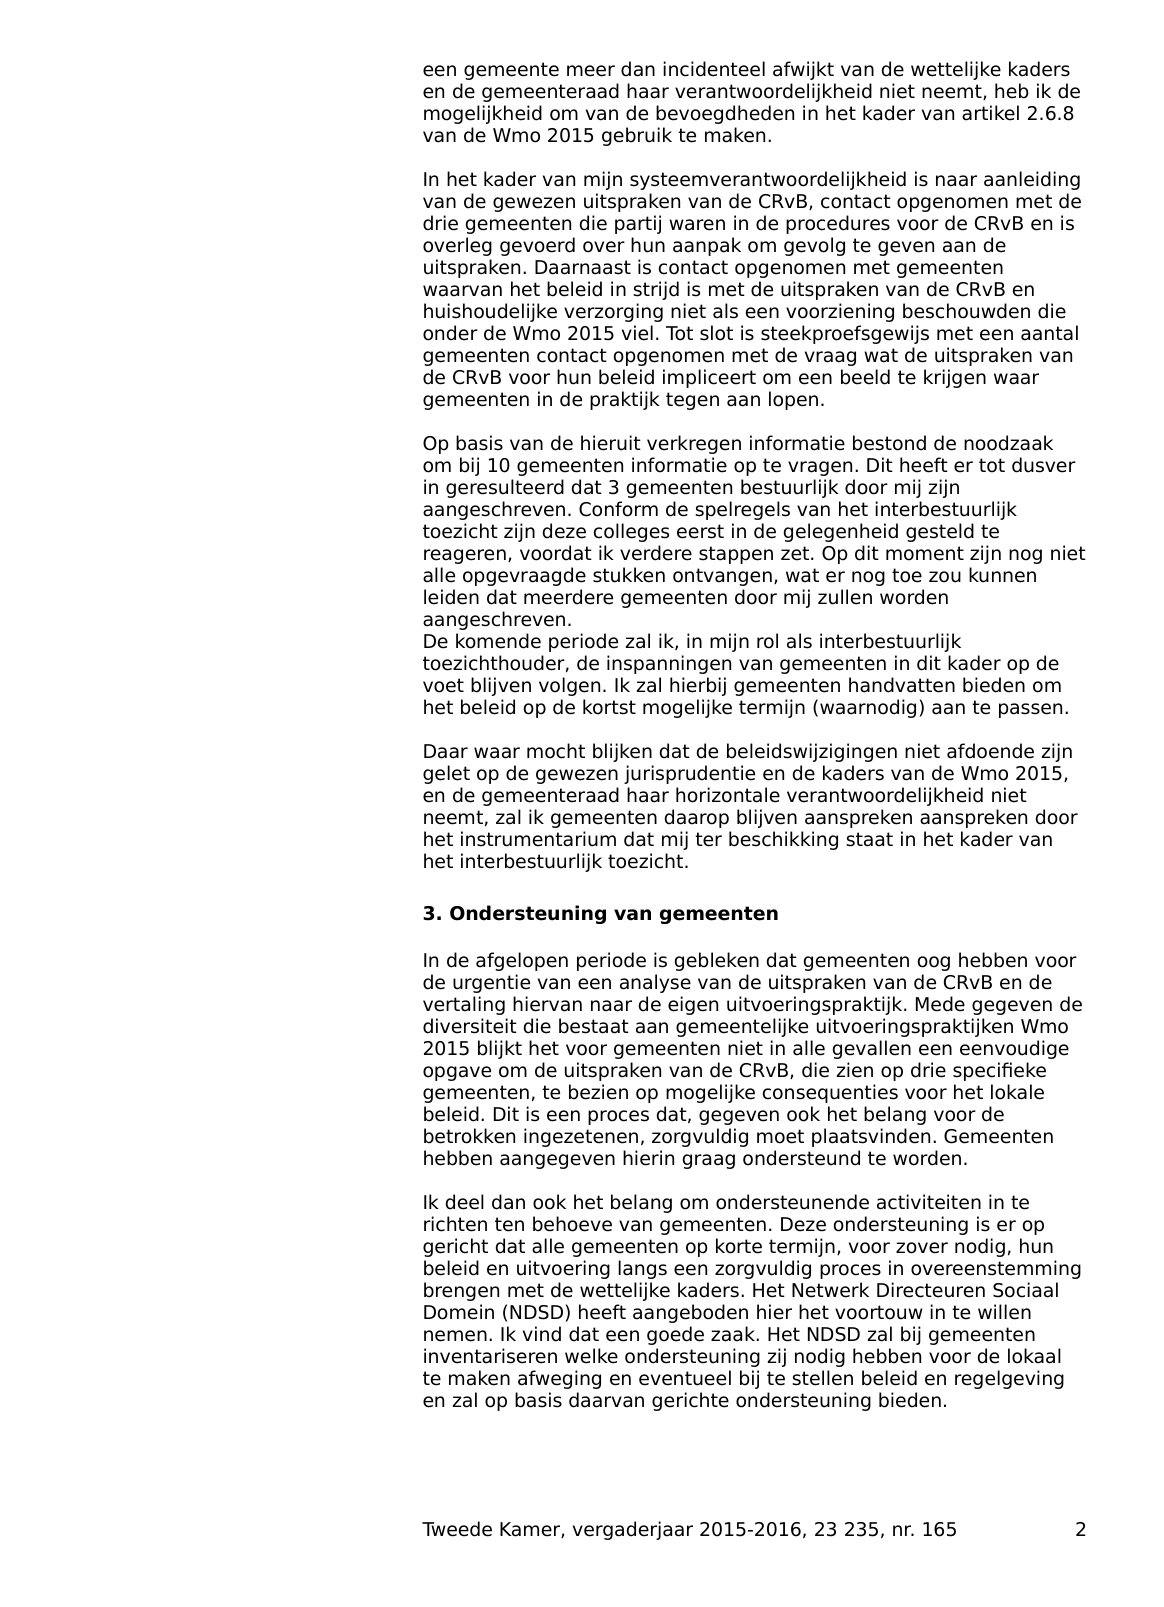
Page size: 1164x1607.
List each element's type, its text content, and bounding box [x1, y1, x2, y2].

text Ik deel dan ook het belang om ondersteunende activiteiten in te richten ten behoeve van gemeenten. Deze ondersteuning is er op gericht dat alle gemeenten op korte termijn, voor zover nodig, hun beleid en uitvoering langs een zorgvuldig proces in overeenstemming brengen met de wettelijke kaders. Het Netwerk Directeuren Sociaal Domein (NDSD) heeft aangeboden hier het voortouw in te willen nemen. Ik vind dat een goede zaak. Het NDSD zal bij gemeenten inventariseren welke ondersteuning zij nodig hebben voor de lokaal te maken afweging en eventueel bij te stellen beleid en regelgeving en zal op basis daarvan gerichte ondersteuning bieden. [422, 1192, 1087, 1412]
text een gemeente meer dan incidenteel afwijkt van de wettelijke kaders en de gemeenteraad haar verantwoordelijkheid niet neemt, heb ik de mogelijkheid om van de bevoegdheden in het kader van artikel 2.6.8 van de Wmo 2015 gebruik te maken. [422, 59, 1087, 147]
text In de afgelopen periode is gebleken dat gemeenten oog hebben voor de urgentie van een analyse van de uitspraken van de CRvB en de vertaling hiervan naar de eigen uitvoeringspraktijk. Mede gegeven de diversiteit die bestaat aan gemeentelijke uitvoeringspraktijken Wmo 2015 blijkt het voor gemeenten niet in alle gevallen een eenvoudige opgave om de uitspraken van de CRvB, die zien op drie specifieke gemeenten, te bezien op mogelijke consequenties voor het lokale beleid. Dit is een proces dat, gegeven ook het belang voor de betrokken ingezetenen, zorgvuldig moet plaatsvinden. Gemeenten hebben aangegeven hierin graag ondersteund te worden. [422, 950, 1087, 1170]
text Daar waar mocht blijken dat de beleidswijzigingen niet afdoende zijn gelet op de gewezen jurisprudentie en de kaders van de Wmo 2015, en de gemeenteraad haar horizontale verantwoordelijkheid niet neemt, zal ik gemeenten daarop blijven aanspreken aanspreken door het instrumentarium dat mij ter beschikking staat in het kader van het interbestuurlijk toezicht. [422, 741, 1087, 873]
subtitle 3. Ondersteuning van gemeenten [422, 903, 1087, 925]
text Op basis van de hieruit verkregen informatie bestond de noodzaak om bij 10 gemeenten informatie op te vragen. Dit heeft er tot dusver in geresulteerd dat 3 gemeenten bestuurlijk door mij zijn aangeschreven. Conform de spelregels van het interbestuurlijk toezicht zijn deze colleges eerst in de gelegenheid gesteld te reageren, voordat ik verdere stappen zet. Op dit moment zijn nog niet alle opgevraagde stukken ontvangen, wat er nog toe zou kunnen leiden dat meerdere gemeenten door mij zullen worden aangeschreven. [422, 433, 1087, 631]
text In het kader van mijn systeemverantwoordelijkheid is naar aanleiding van de gewezen uitspraken van de CRvB, contact opgenomen met de drie gemeenten die partij waren in de procedures voor de CRvB en is overleg gevoerd over hun aanpak om gevolg te geven aan de uitspraken. Daarnaast is contact opgenomen met gemeenten waarvan het beleid in strijd is met de uitspraken van de CRvB en huishoudelijke verzorging niet als een voorziening beschouwden die onder de Wmo 2015 viel. Tot slot is steekproefsgewijs met een aantal gemeenten contact opgenomen met de vraag wat de uitspraken van de CRvB voor hun beleid impliceert om een beeld te krijgen waar gemeenten in de praktijk tegen aan lopen. [422, 169, 1087, 411]
text De komende periode zal ik, in mijn rol als interbestuurlijk toezichthouder, de inspanningen van gemeenten in dit kader op de voet blijven volgen. Ik zal hierbij gemeenten handvatten bieden om het beleid op de kortst mogelijke termijn (waarnodig) aan te passen. [422, 631, 1087, 719]
